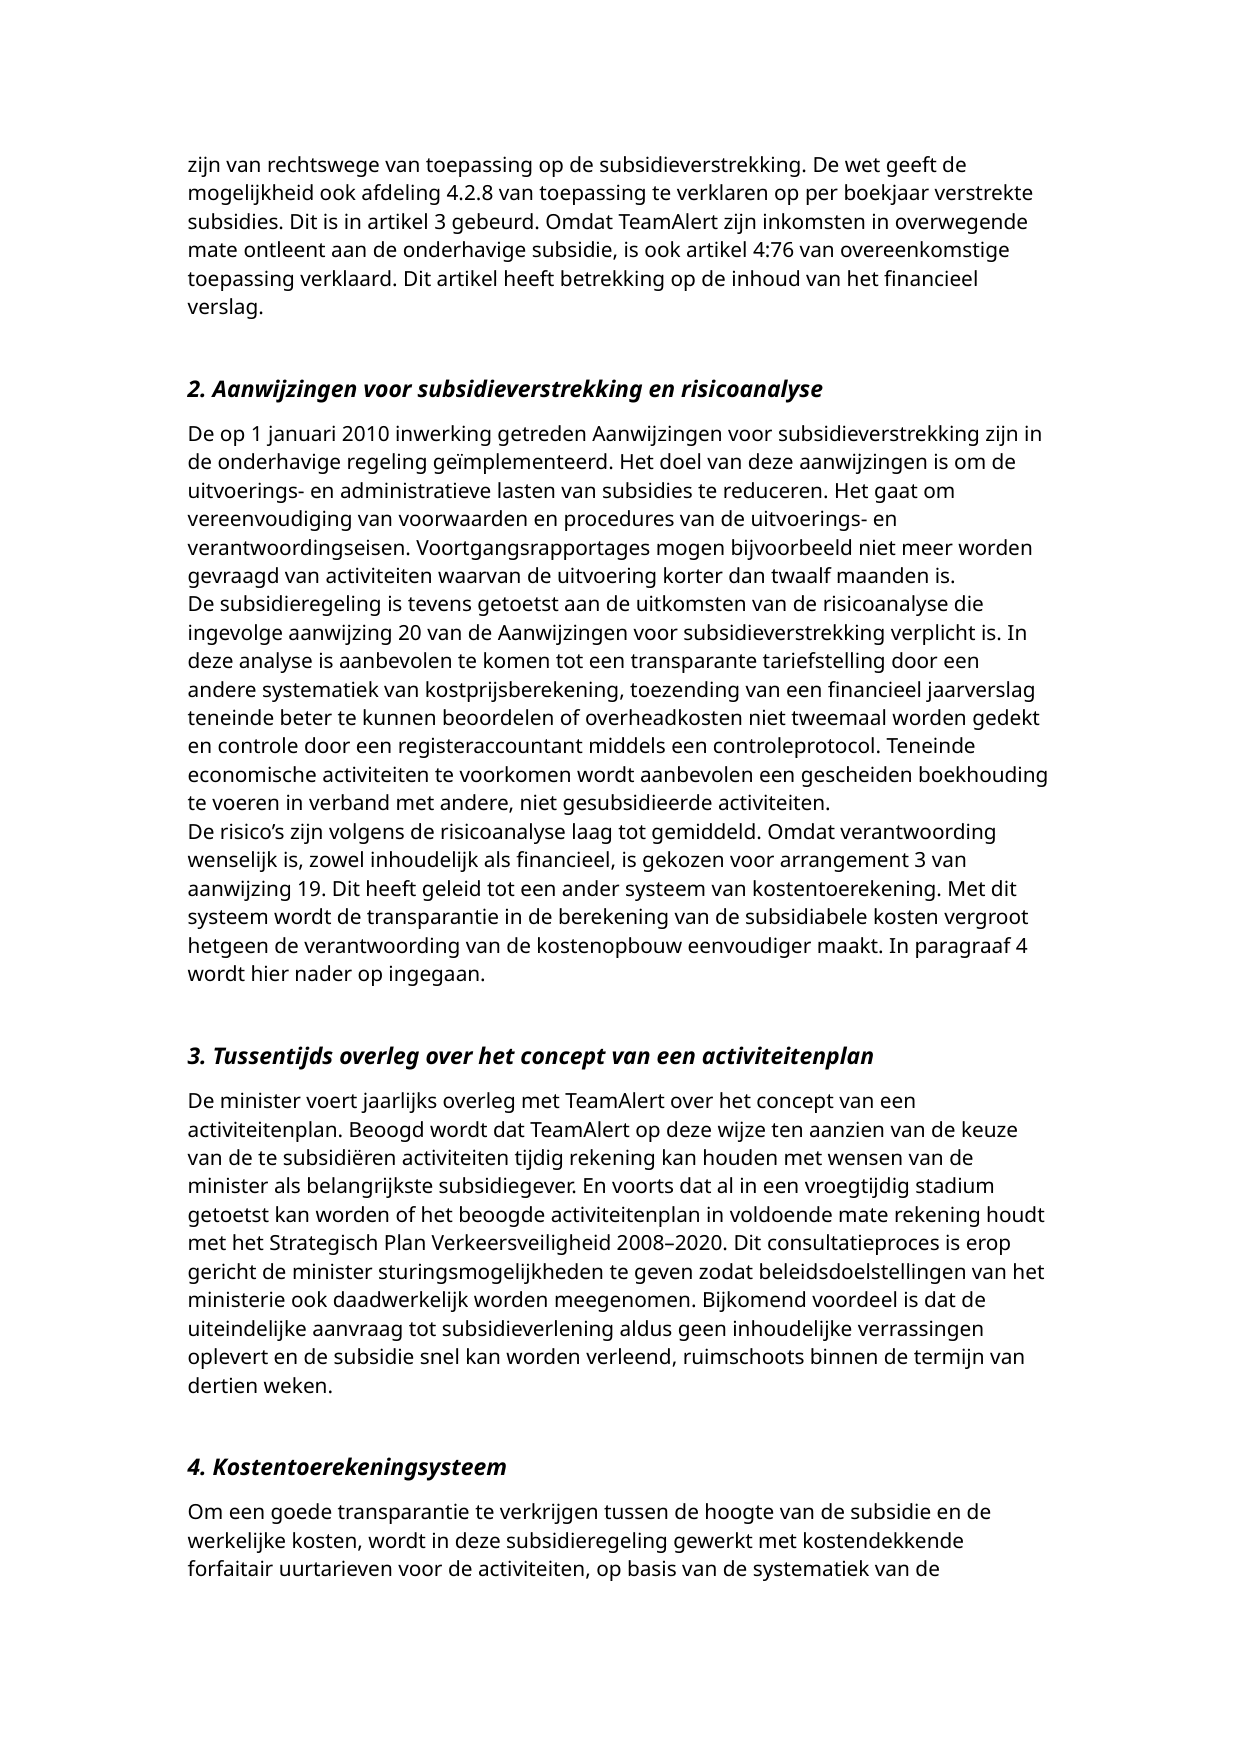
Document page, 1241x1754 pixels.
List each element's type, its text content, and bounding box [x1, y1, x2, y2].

subtitle 3. Tussentijds overleg over het concept van een activiteitenplan [187, 1040, 1053, 1071]
subtitle 4. Kostentoerekeningsysteem [187, 1451, 1053, 1482]
text De op 1 januari 2010 inwerking getreden Aanwijzingen voor subsidieverstrekking zijn in de onderhavige regeling geïmplementeerd. Het doel van deze aanwijzingen is om de uitvoerings- en administratieve lasten van subsidies te reduceren. Het gaat om vereenvoudiging van voorwaarden en procedures van de uitvoerings- en verantwoordingseisen. Voortgangsrapportages mogen bijvoorbeeld niet meer worden gevraagd van activiteiten waarvan de uitvoering korter dan twaalf maanden is. [187, 419, 1053, 589]
text Om een goede transparantie te verkrijgen tussen de hoogte van de subsidie en de werkelijke kosten, wordt in deze subsidieregeling gewerkt met kostendekkende forfaitair uurtarieven voor de activiteiten, op basis van de systematiek van de [187, 1497, 1053, 1583]
text De risico’s zijn volgens de risicoanalyse laag tot gemiddeld. Omdat verantwoording wenselijk is, zowel inhoudelijk als financieel, is gekozen voor arrangement 3 van aanwijzing 19. Dit heeft geleid tot een ander systeem van kostentoerekening. Met dit systeem wordt de transparantie in de berekening van de subsidiabele kosten vergroot hetgeen de verantwoording van de kostenopbouw eenvoudiger maakt. In paragraaf 4 wordt hier nader op ingegaan. [187, 817, 1053, 988]
text De minister voert jaarlijks overleg met TeamAlert over het concept van een activiteitenplan. Beoogd wordt dat TeamAlert op deze wijze ten aanzien van de keuze van de te subsidiëren activiteiten tijdig rekening kan houden met wensen van de minister als belangrijkste subsidiegever. En voorts dat al in een vroegtijdig stadium getoetst kan worden of het beoogde activiteitenplan in voldoende mate rekening houdt met het Strategisch Plan Verkeersveiligheid 2008–2020. Dit consultatieproces is erop gericht de minister sturingsmogelijkheden te geven zodat beleidsdoelstellingen van het ministerie ook daadwerkelijk worden meegenomen. Bijkomend voordeel is dat de uiteindelijke aanvraag tot subsidieverlening aldus geen inhoudelijke verrassingen oplevert en de subsidie snel kan worden verleend, ruimschoots binnen de termijn van dertien weken. [187, 1086, 1053, 1399]
text zijn van rechtswege van toepassing op de subsidieverstrekking. De wet geeft de mogelijkheid ook afdeling 4.2.8 van toepassing te verklaren op per boekjaar verstrekte subsidies. Dit is in artikel 3 gebeurd. Omdat TeamAlert zijn inkomsten in overwegende mate ontleent aan de onderhavige subsidie, is ook artikel 4:76 van overeenkomstige toepassing verklaard. Dit artikel heeft betrekking op de inhoud van het financieel verslag. [187, 150, 1053, 321]
text De subsidieregeling is tevens getoetst aan de uitkomsten van de risicoanalyse die ingevolge aanwijzing 20 van de Aanwijzingen voor subsidieverstrekking verplicht is. In deze analyse is aanbevolen te komen tot een transparante tariefstelling door een andere systematiek van kostprijsberekening, toezending van een financieel jaarverslag teneinde beter te kunnen beoordelen of overheadkosten niet tweemaal worden gedekt en controle door een registeraccountant middels een controleprotocol. Teneinde economische activiteiten te voorkomen wordt aanbevolen een gescheiden boekhouding te voeren in verband met andere, niet gesubsidieerde activiteiten. [187, 589, 1053, 817]
subtitle 2. Aanwijzingen voor subsidieverstrekking en risicoanalyse [187, 373, 1053, 404]
